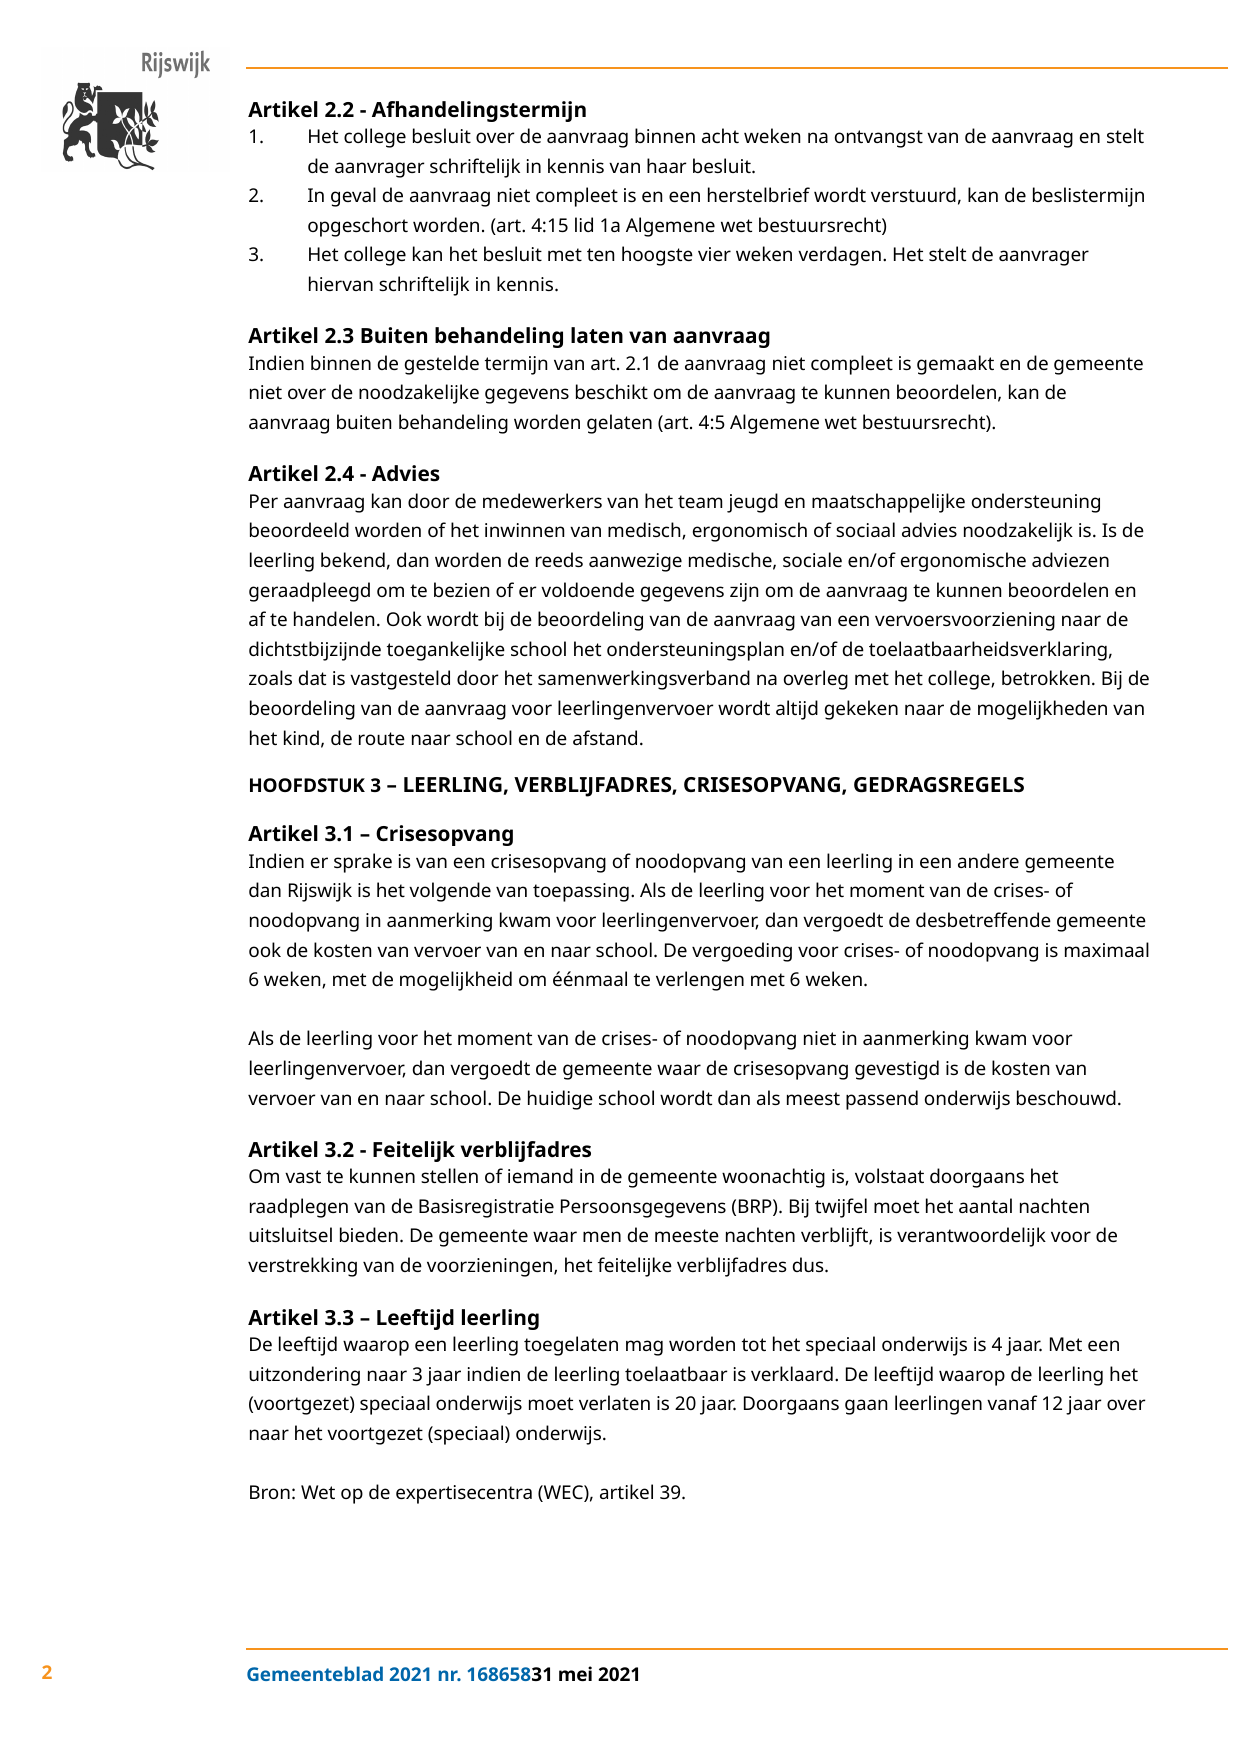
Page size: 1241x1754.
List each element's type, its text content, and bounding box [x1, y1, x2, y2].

text Indien binnen de gestelde termijn van art. 2.1 de aanvraag niet compleet is gemaakt en de gemeente niet over de noodzakelijke gegevens beschikt om de aanvraag te kunnen beoordelen, kan de aanvraag buiten behandeling worden gelaten (art. 4:5 Algemene wet bestuursrecht). [248, 350, 1152, 435]
text Artikel 3.3 – Leeftijd leerling [248, 1303, 1152, 1331]
text Per aanvraag kan door de medewerkers van het team jeugd en maatschappelijke ondersteuning beoordeeld worden of het inwinnen van medisch, ergonomisch of sociaal advies noodzakelijk is. Is de leerling bekend, dan worden de reeds aanwezige medische, sociale en/of ergonomische adviezen geraadpleegd om te bezien of er voldoende gegevens zijn om de aanvraag te kunnen beoordelen en af te handelen. Ook wordt bij de beoordeling van de aanvraag van een vervoersvoorziening naar de dichtstbijzijnde toegankelijke school het ondersteuningsplan en/of de toelaatbaarheidsverklaring, zoals dat is vastgesteld door het samenwerkingsverband na overleg met het college, betrokken. Bij de beoordeling van de aanvraag voor leerlingenvervoer wordt altijd gekeken naar de mogelijkheden van het kind, de route naar school en de afstand. [248, 488, 1152, 750]
text Artikel 2.3 Buiten behandeling laten van aanvraag [248, 322, 1152, 350]
text Artikel 2.4 - Advies [248, 459, 1152, 488]
text Bron: Wet op de expertisecentra (WEC), artikel 39. [248, 1479, 1152, 1505]
picture [41, 47, 231, 172]
text Om vast te kunnen stellen of iemand in de gemeente woonachtig is, volstaat doorgaans het raadplegen van de Basisregistratie Persoonsgegevens (BRP). Bij twijfel moet het aantal nachten uitsluitsel bieden. De gemeente waar men de meeste nachten verblijft, is verantwoordelijk voor de verstrekking van de voorzieningen, het feitelijke verblijfadres dus. [248, 1163, 1152, 1278]
list Het college besluit over de aanvraag binnen acht weken na ontvangst van de aanvraag en stelt de aanvrager schriftelijk in kennis van haar besluit. [248, 123, 1152, 178]
text Als de leerling voor het moment van de crises- of noodopvang niet in aanmerking kwam voor leerlingenvervoer, dan vergoedt de gemeente waar de crisesopvang gevestigd is de kosten van vervoer van en naar school. De huidige school wordt dan als meest passend onderwijs beschouwd. [248, 1026, 1152, 1110]
text Artikel 3.1 – Crisesopvang [248, 819, 1152, 848]
text De leeftijd waarop een leerling toegelaten mag worden tot het speciaal onderwijs is 4 jaar. Met een uitzondering naar 3 jaar indien de leerling toelaatbaar is verklaard. De leeftijd waarop de leerling het (voortgezet) speciaal onderwijs moet verlaten is 20 jaar. Doorgaans gaan leerlingen vanaf 12 jaar over naar het voortgezet (speciaal) onderwijs. [248, 1331, 1152, 1446]
list In geval de aanvraag niet compleet is en een herstelbrief wordt verstuurd, kan de beslistermijn opgeschort worden. (art. 4:15 lid 1a Algemene wet bestuursrecht) [248, 182, 1152, 238]
list Het college kan het besluit met ten hoogste vier weken verdagen. Het stelt de aanvrager hiervan schriftelijk in kennis. [248, 242, 1152, 297]
text Artikel 3.2 - Feitelijk verblijfadres [248, 1135, 1152, 1163]
text Artikel 2.2 - Afhandelingstermijn [248, 95, 1152, 123]
text HOOFDSTUK 3 – LEERLING, VERBLIJFADRES, CRISESOPVANG, GEDRAGSREGELS [248, 770, 1152, 799]
text Indien er sprake is van een crisesopvang of noodopvang van een leerling in een andere gemeente dan Rijswijk is het volgende van toepassing. Als de leerling voor het moment van de crises- of noodopvang in aanmerking kwam voor leerlingenvervoer, dan vergoedt de desbetreffende gemeente ook de kosten van vervoer van en naar school. De vergoeding voor crises- of noodopvang is maximaal 6 weken, met de mogelijkheid om éénmaal te verlengen met 6 weken. [248, 848, 1152, 992]
